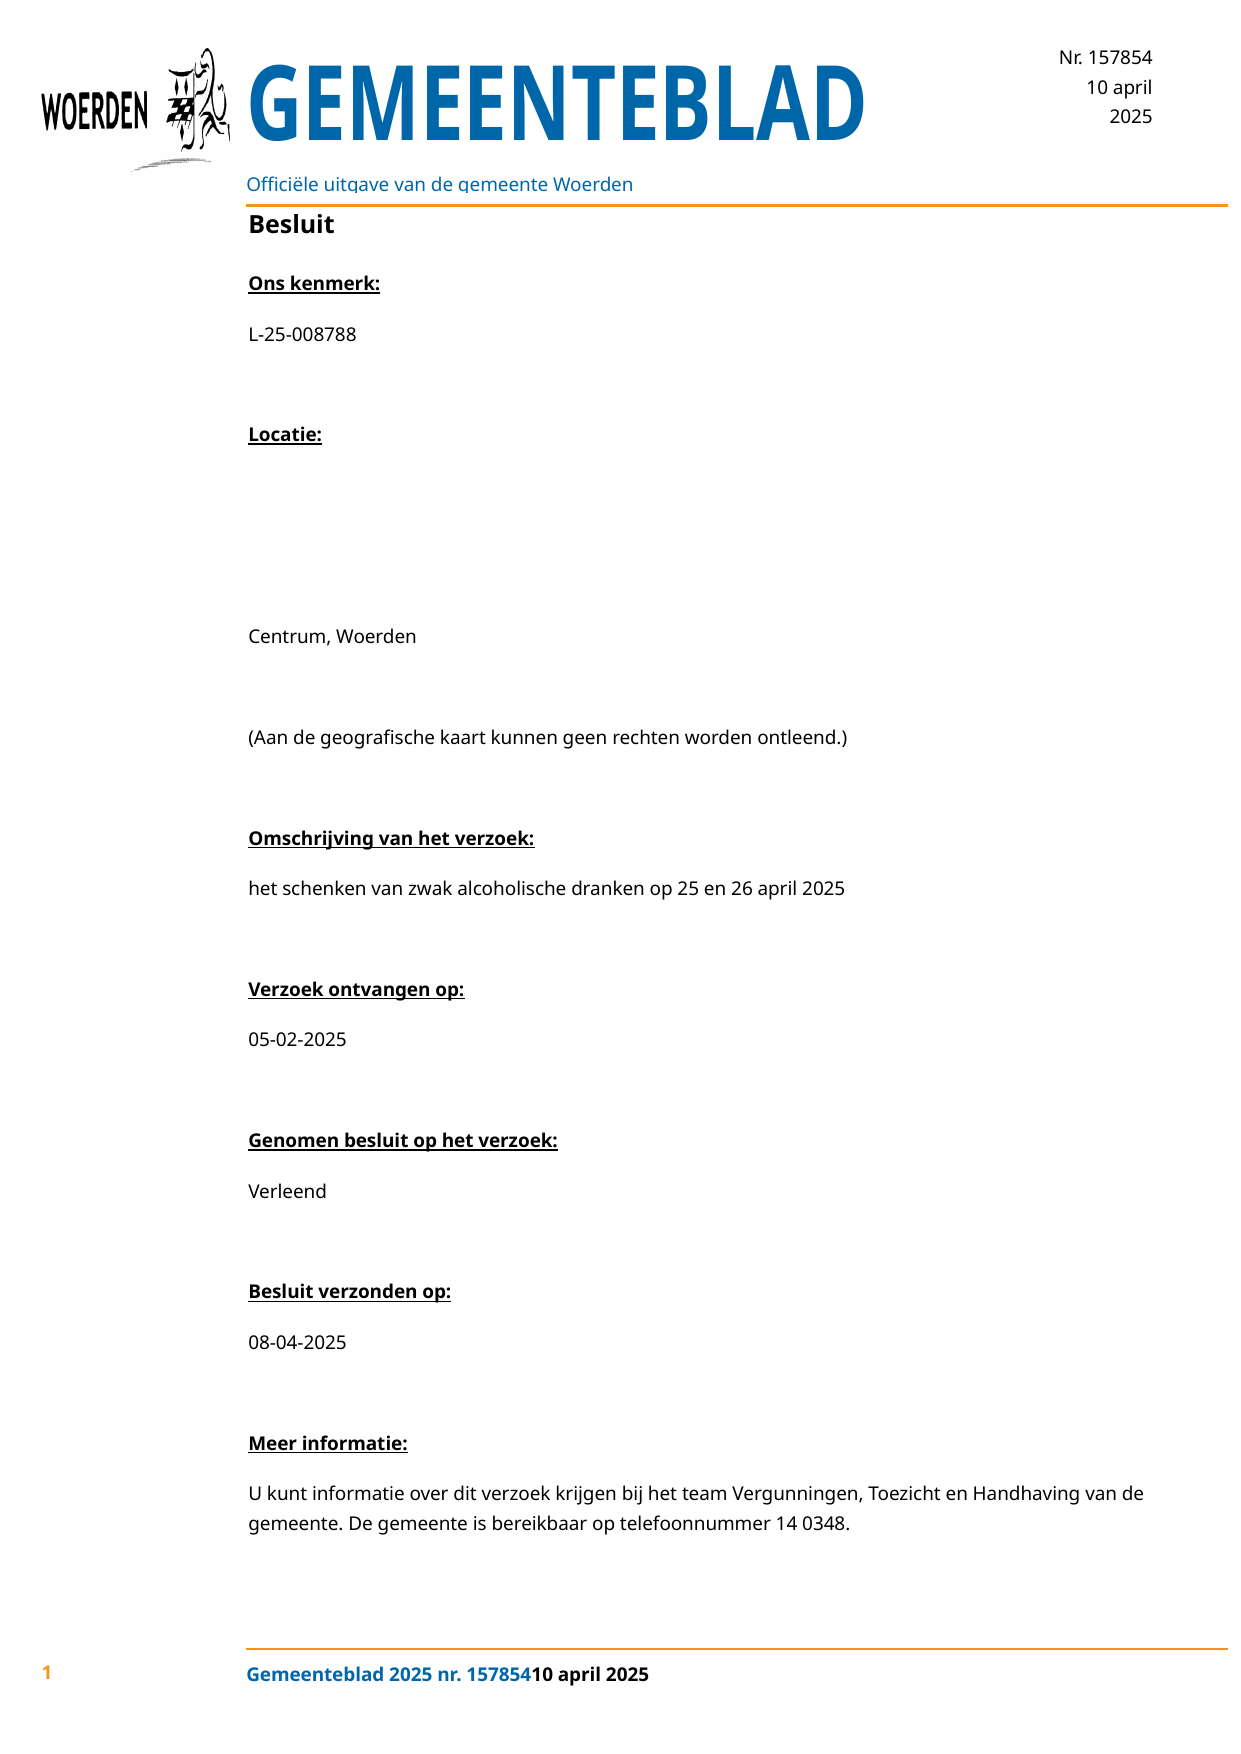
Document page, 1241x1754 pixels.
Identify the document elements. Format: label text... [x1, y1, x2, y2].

text (Aan de geografische kaart kunnen geen rechten worden ontleend.) [248, 724, 1152, 750]
text 08-04-2025 [248, 1329, 1152, 1355]
text Verleend [248, 1178, 1152, 1203]
picture [41, 47, 231, 172]
text L-25-008788 [248, 321, 1152, 346]
text Omschrijving van het verzoek: [248, 825, 1152, 851]
text het schenken van zwak alcoholische dranken op 25 en 26 april 2025 [248, 875, 1152, 901]
text Ons kenmerk: [248, 270, 1152, 296]
text Besluit [248, 207, 1152, 241]
text Verzoek ontvangen op: [248, 976, 1152, 1002]
text Locatie: [248, 422, 1152, 447]
text 05-02-2025 [248, 1027, 1152, 1052]
text U kunt informatie over dit verzoek krijgen bij het team Vergunningen, Toezicht en Handhaving van de gemeente. De gemeente is bereikbaar op telefoonnummer 14 0348. [248, 1480, 1152, 1536]
text Centrum, Woerden [248, 623, 1152, 649]
text Genomen besluit op het verzoek: [248, 1127, 1152, 1153]
text Besluit verzonden op: [248, 1279, 1152, 1304]
text Meer informatie: [248, 1430, 1152, 1456]
